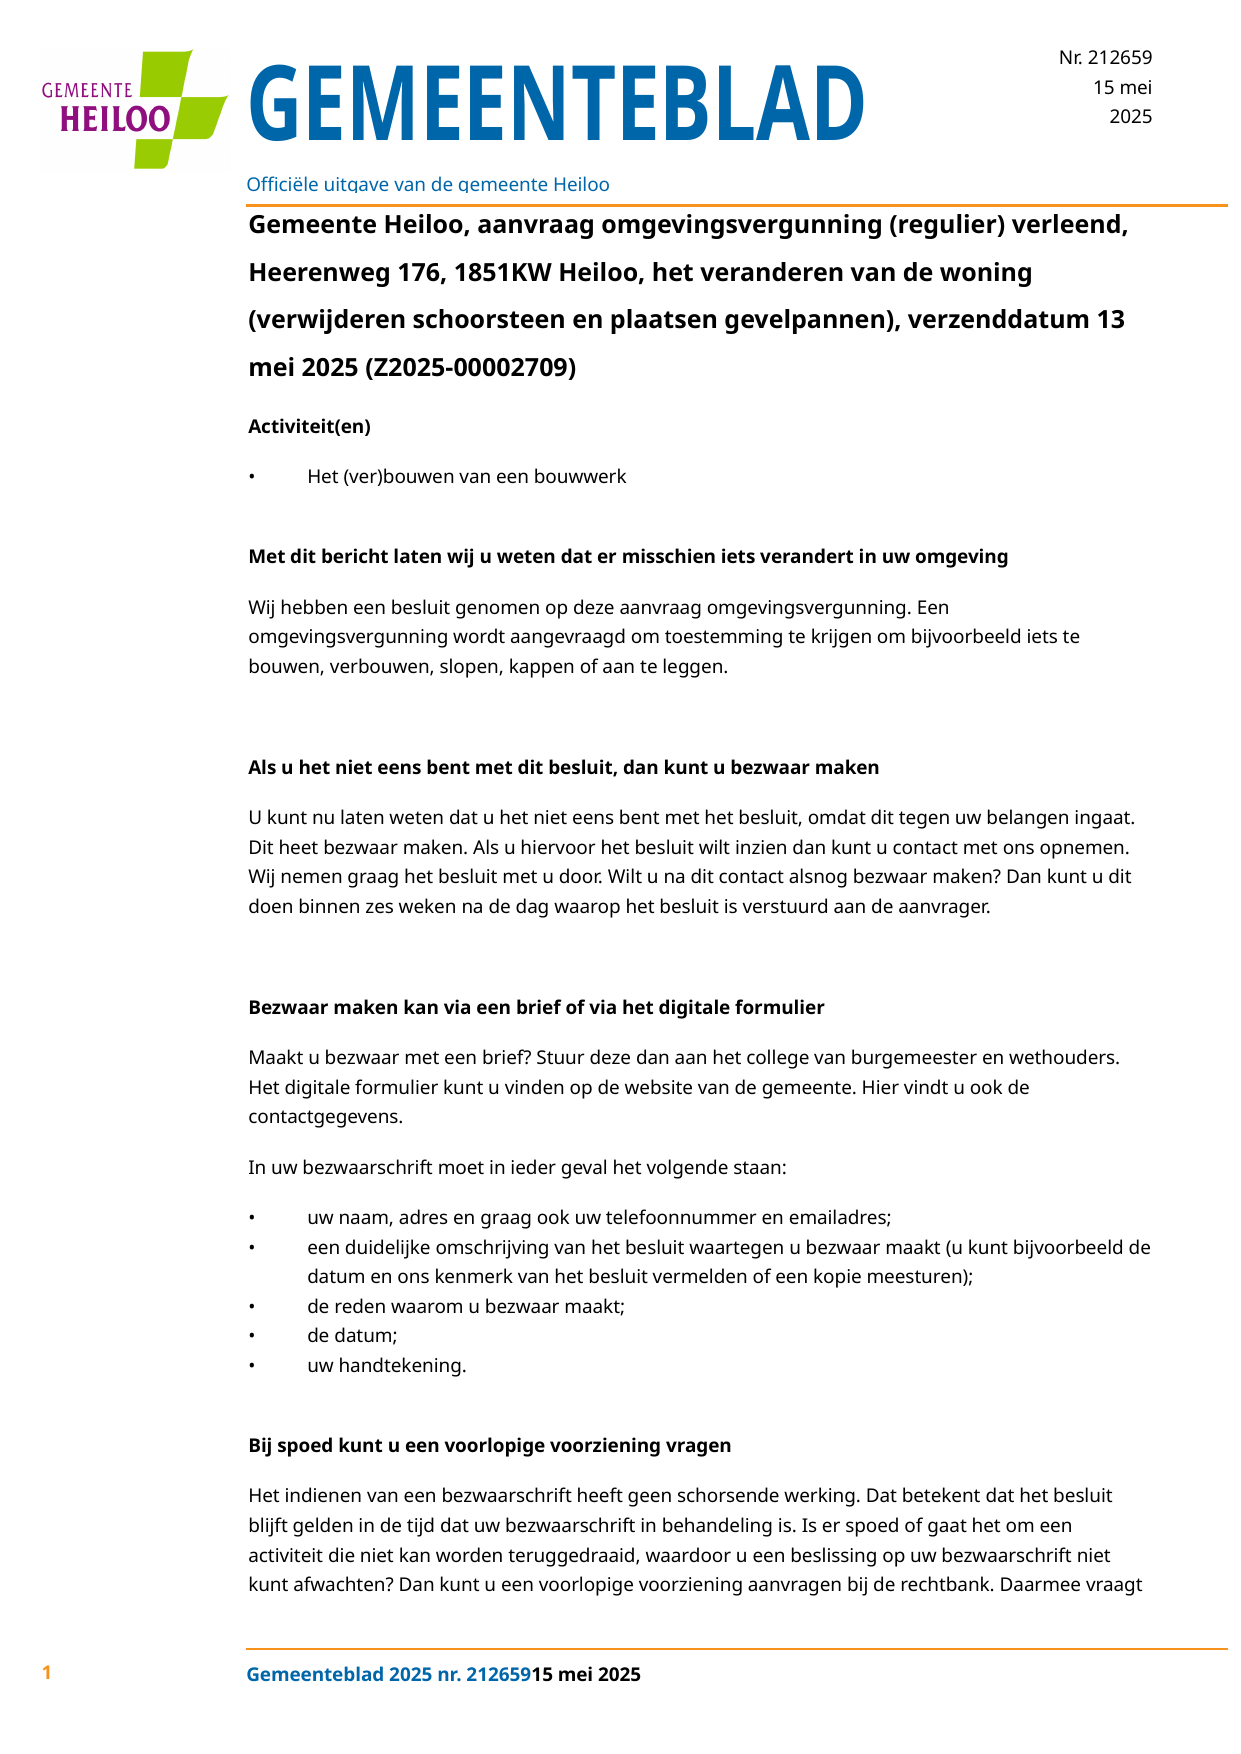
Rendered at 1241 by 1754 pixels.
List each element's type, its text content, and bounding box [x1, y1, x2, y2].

list uw naam, adres en graag ook uw telefoonnummer en emailadres; [248, 1204, 1152, 1230]
text Maakt u bezwaar met een brief? Stuur deze dan aan het college van burgemeester en wethouders. Het digitale formulier kunt u vinden op de website van de gemeente. Hier vindt u ook de contactgegevens. [248, 1044, 1152, 1129]
list een duidelijke omschrijving van het besluit waartegen u bezwaar maakt (u kunt bijvoorbeeld de datum en ons kenmerk van het besluit vermelden of een kopie meesturen); [248, 1234, 1152, 1289]
picture [41, 47, 231, 172]
text Bij spoed kunt u een voorlopige voorziening vragen [248, 1432, 1152, 1458]
list de reden waarom u bezwaar maakt; [248, 1293, 1152, 1319]
list de datum; [248, 1323, 1152, 1348]
text Het indienen van een bezwaarschrift heeft geen schorsende werking. Dat betekent dat het besluit blijft gelden in de tijd dat uw bezwaarschrift in behandeling is. Is er spoed of gaat het om een activiteit die niet kan worden teruggedraaid, waardoor u een beslissing op uw bezwaarschrift niet kunt afwachten? Dan kunt u een voorlopige voorziening aanvragen bij de rechtbank. Daarmee vraagt [248, 1483, 1152, 1597]
text U kunt nu laten weten dat u het niet eens bent met het besluit, omdat dit tegen uw belangen ingaat. Dit heet bezwaar maken. Als u hiervoor het besluit wilt inzien dan kunt u contact met ons opnemen. Wij nemen graag het besluit met u door. Wilt u na dit contact alsnog bezwaar maken? Dan kunt u dit doen binnen zes weken na de dag waarop het besluit is verstuurd aan de aanvrager. [248, 804, 1152, 919]
list uw handtekening. [248, 1352, 1152, 1378]
text Als u het niet eens bent met dit besluit, dan kunt u bezwaar maken [248, 754, 1152, 780]
list Het (ver)bouwen van een bouwwerk [248, 463, 1152, 489]
text Met dit bericht laten wij u weten dat er misschien iets verandert in uw omgeving [248, 543, 1152, 569]
text Activiteit(en) [248, 413, 1152, 439]
text Bezwaar maken kan via een brief of via het digitale formulier [248, 994, 1152, 1020]
text In uw bezwaarschrift moet in ieder geval het volgende staan: [248, 1154, 1152, 1180]
text Gemeente Heiloo, aanvraag omgevingsvergunning (regulier) verleend, Heerenweg 176, 1851KW Heiloo, het veranderen van de woning (verwijderen schoorsteen en plaatsen gevelpannen), verzenddatum 13 mei 2025 (Z2025-00002709) [248, 207, 1152, 384]
text Wij hebben een besluit genomen op deze aanvraag omgevingsvergunning. Een omgevingsvergunning wordt aangevraagd om toestemming te krijgen om bijvoorbeeld iets te bouwen, verbouwen, slopen, kappen of aan te leggen. [248, 594, 1152, 679]
